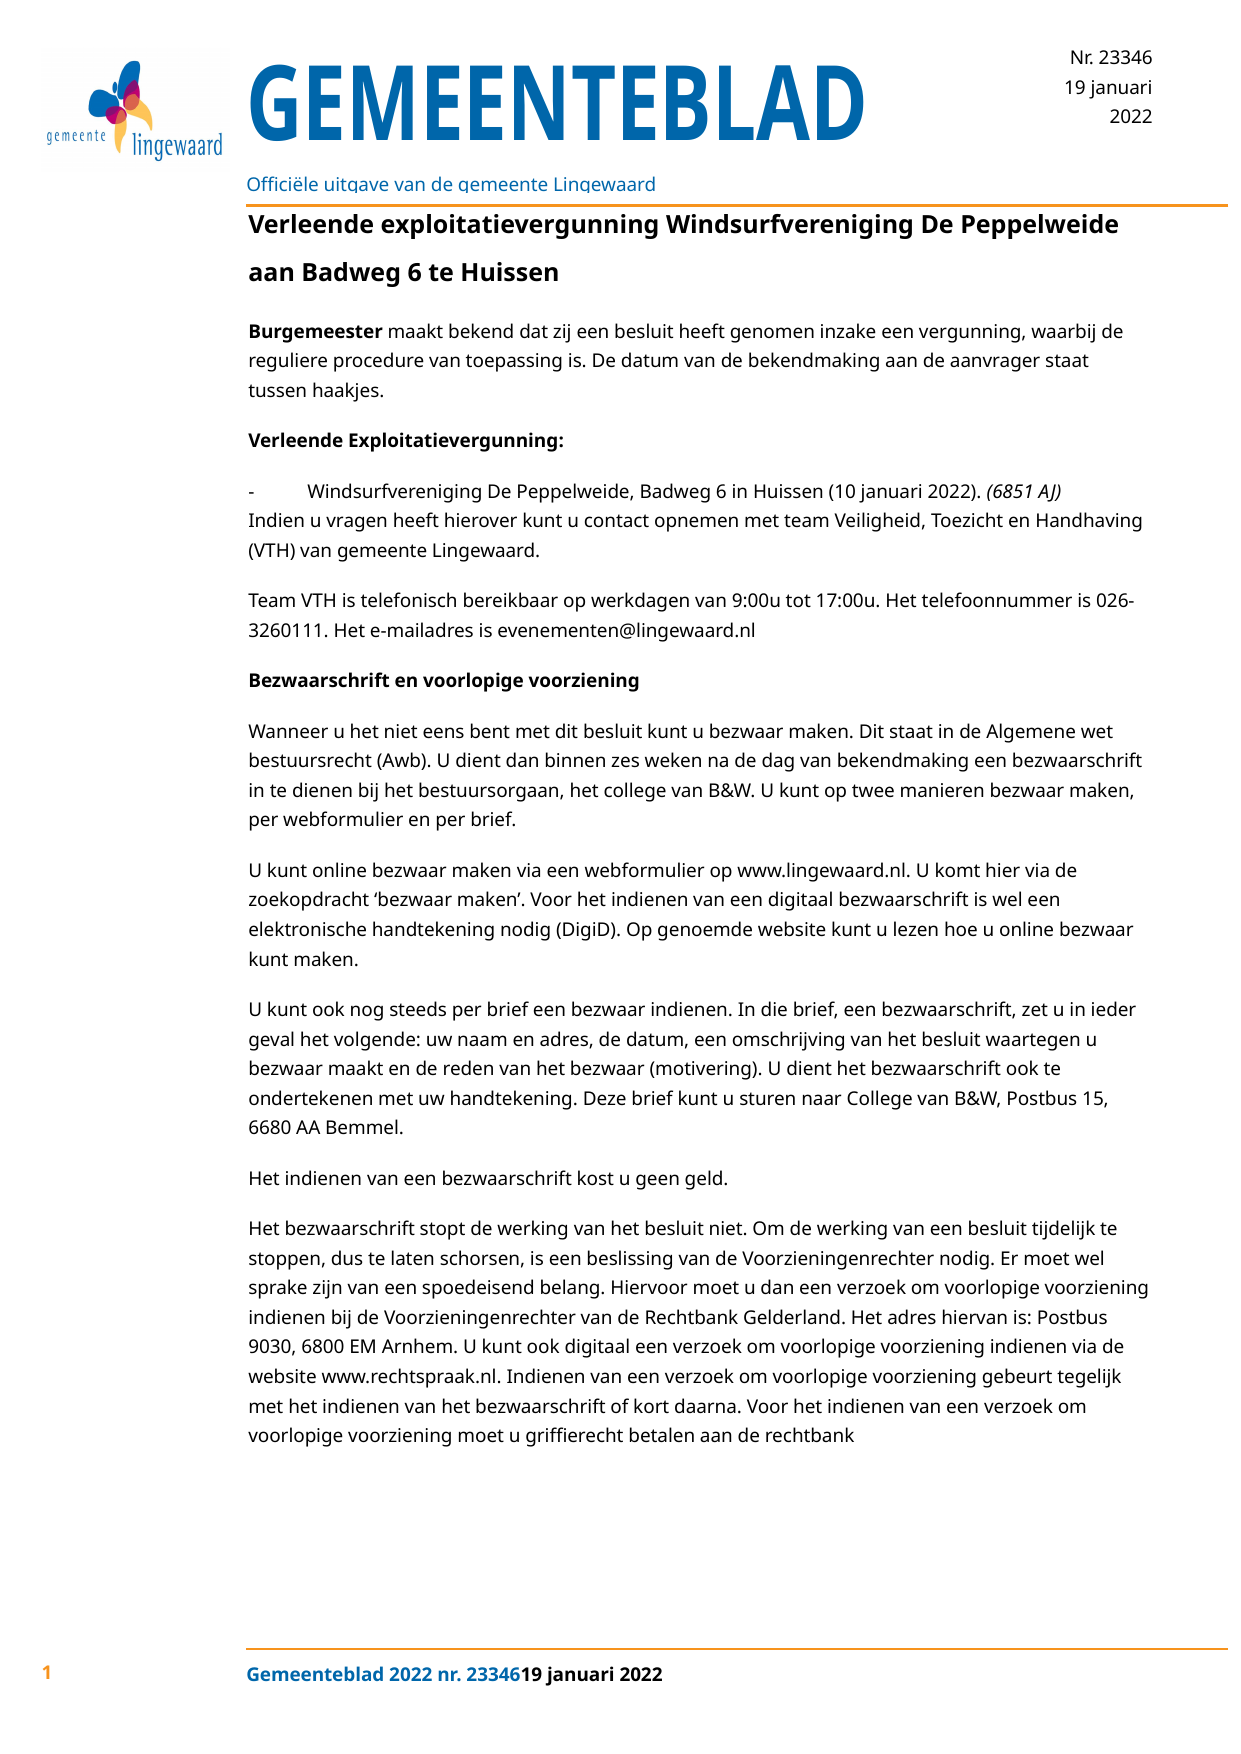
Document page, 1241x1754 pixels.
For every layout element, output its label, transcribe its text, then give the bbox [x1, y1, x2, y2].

text Burgemeester maakt bekend dat zij een besluit heeft genomen inzake een vergunning, waarbij de reguliere procedure van toepassing is. De datum van de bekendmaking aan de aanvrager staat tussen haakjes. [248, 318, 1152, 403]
text U kunt online bezwaar maken via een webformulier op www.lingewaard.nl. U komt hier via de zoekopdracht ‘bezwaar maken’. Voor het indienen van een digitaal bezwaarschrift is wel een elektronische handtekening nodig (DigiD). Op genoemde website kunt u lezen hoe u online bezwaar kunt maken. [248, 857, 1152, 972]
text Wanneer u het niet eens bent met dit besluit kunt u bezwaar maken. Dit staat in de Algemene wet bestuursrecht (Awb). U dient dan binnen zes weken na de dag van bekendmaking een bezwaarschrift in te dienen bij het bestuursorgaan, het college van B&W. U kunt op twee manieren bezwaar maken, per webformulier en per brief. [248, 718, 1152, 832]
picture [41, 47, 231, 172]
text Verleende exploitatievergunning Windsurfvereniging De Peppelweide aan Badweg 6 te Huissen [248, 207, 1152, 288]
text Het bezwaarschrift stopt de werking van het besluit niet. Om de werking van een besluit tijdelijk te stoppen, dus te laten schorsen, is een beslissing van de Voorzieningenrechter nodig. Er moet wel sprake zijn van een spoedeisend belang. Hiervoor moet u dan een verzoek om voorlopige voorziening indienen bij de Voorzieningenrechter van de Rechtbank Gelderland. Het adres hiervan is: Postbus 9030, 6800 EM Arnhem. U kunt ook digitaal een verzoek om voorlopige voorziening indienen via de website www.rechtspraak.nl. Indienen van een verzoek om voorlopige voorziening gebeurt tegelijk met het indienen van het bezwaarschrift of kort daarna. Voor het indienen van een verzoek om voorlopige voorziening moet u griffierecht betalen aan de rechtbank [248, 1215, 1152, 1448]
text U kunt ook nog steeds per brief een bezwaar indienen. In die brief, een bezwaarschrift, zet u in ieder geval het volgende: uw naam en adres, de datum, een omschrijving van het besluit waartegen u bezwaar maakt en de reden van het bezwaar (motivering). U dient het bezwaarschrift ook te ondertekenen met uw handtekening. Deze brief kunt u sturen naar College van B&W, Postbus 15, 6680 AA Bemmel. [248, 996, 1152, 1140]
text Verleende Exploitatievergunning: [248, 427, 1152, 453]
text Indien u vragen heeft hierover kunt u contact opnemen met team Veiligheid, Toezicht en Handhaving (VTH) van gemeente Lingewaard. [248, 507, 1152, 563]
text Team VTH is telefonisch bereikbaar op werkdagen van 9:00u tot 17:00u. Het telefoonnummer is 026-3260111. Het e-mailadres is evenementen@lingewaard.nl [248, 587, 1152, 643]
list Windsurfvereniging De Peppelweide, Badweg 6 in Huissen (10 januari 2022). (6851 AJ) [248, 478, 1152, 504]
text Bezwaarschrift en voorlopige voorziening [248, 667, 1152, 693]
text Het indienen van een bezwaarschrift kost u geen geld. [248, 1165, 1152, 1191]
